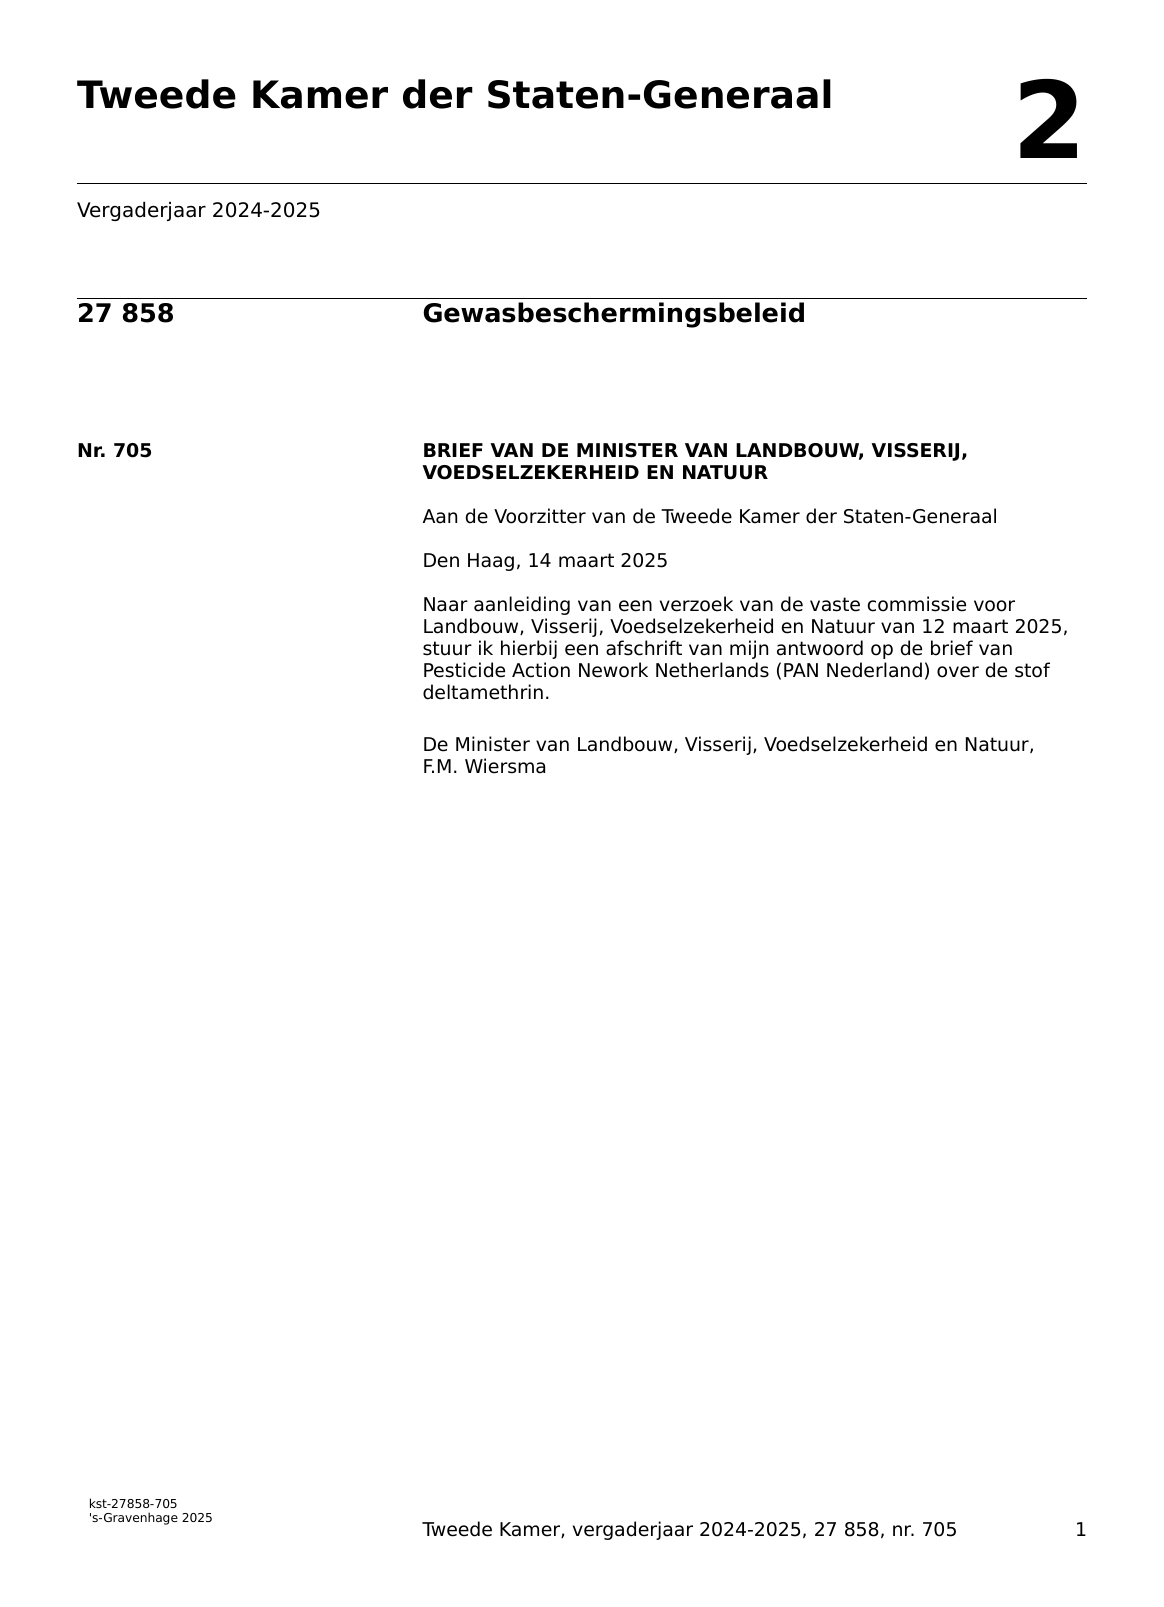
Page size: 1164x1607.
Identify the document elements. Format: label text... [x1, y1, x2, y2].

subtitle 27 858 Gewasbeschermingsbeleid [77, 299, 1087, 329]
subtitle Nr. 705 BRIEF VAN DE MINISTER VAN LANDBOUW, VISSERIJ, VOEDSELZEKERHEID EN NATUUR [77, 440, 1087, 484]
table_cell Vergaderjaar 2024-2025 [77, 184, 1087, 298]
table_header Tweede Kamer der Staten-Generaal [77, 59, 886, 183]
text Aan de Voorzitter van de Tweede Kamer der Staten-Generaal [422, 506, 1087, 528]
text Den Haag, 14 maart 2025 [422, 550, 1087, 572]
text kst-27858-705 [88, 1497, 323, 1511]
table_header 2 [886, 59, 1087, 183]
text 's-Gravenhage 2025 [88, 1511, 323, 1525]
text Naar aanleiding van een verzoek van de vaste commissie voor Landbouw, Visserij, Voedselzekerheid en Natuur van 12 maart 2025, stuur ik hierbij een afschrift van mijn antwoord op de brief van Pesticide Action Nework Netherlands (PAN Nederland) over de stof deltamethrin. [422, 594, 1087, 704]
text De Minister van Landbouw, Visserij, Voedselzekerheid en Natuur, F.M. Wiersma [422, 734, 1087, 778]
